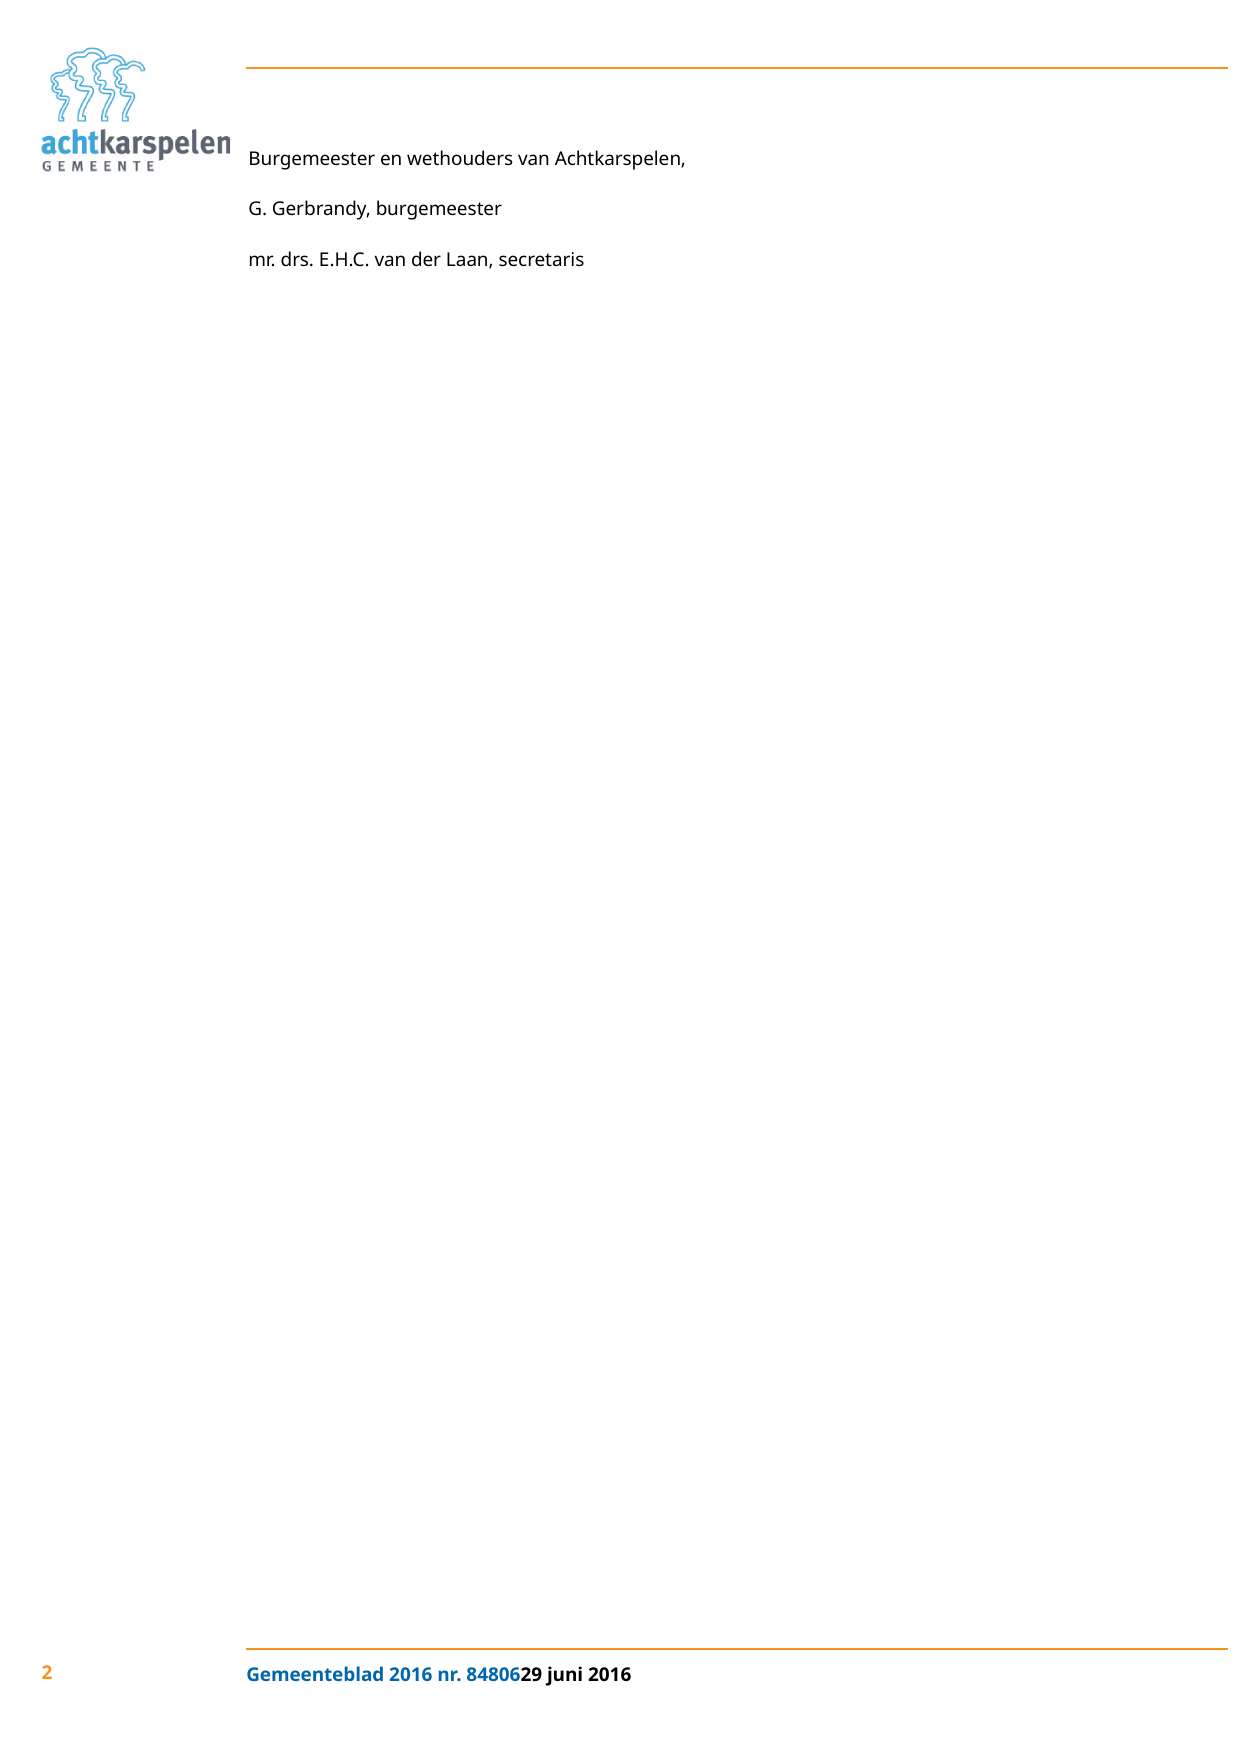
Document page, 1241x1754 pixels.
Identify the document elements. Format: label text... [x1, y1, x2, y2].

text G. Gerbrandy, burgemeester [248, 196, 1152, 221]
text Burgemeester en wethouders van Achtkarspelen, [248, 145, 1152, 171]
text mr. drs. E.H.C. van der Laan, secretaris [248, 246, 1152, 272]
picture [41, 47, 231, 172]
